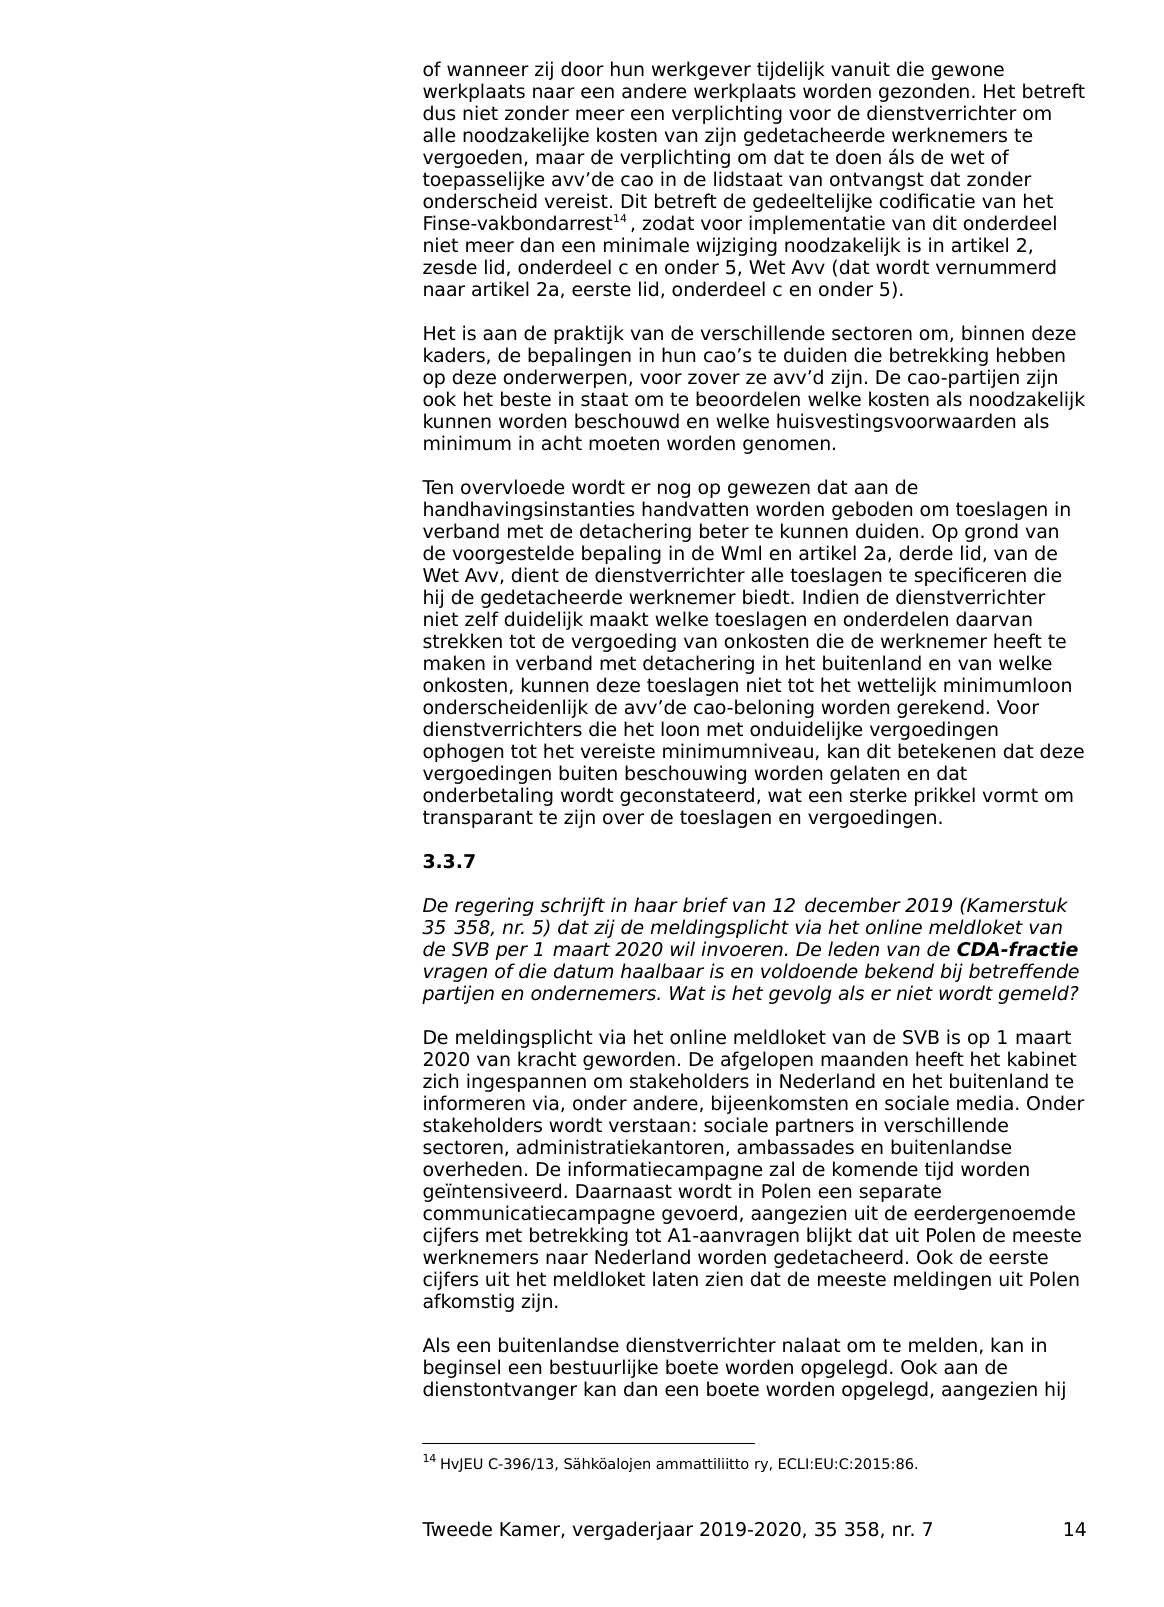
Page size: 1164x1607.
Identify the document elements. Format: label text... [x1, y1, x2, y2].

text HvJEU C-396/13, Sähköalojen ammattiliitto ry, ECLI:EU:C:2015:86. [422, 1452, 1087, 1474]
subtitle 3.3.7 [422, 851, 1087, 873]
text Ten overvloede wordt er nog op gewezen dat aan de handhavingsinstanties handvatten worden geboden om toeslagen in verband met de detachering beter te kunnen duiden. Op grond van de voorgestelde bepaling in de Wml en artikel 2a, derde lid, van de Wet Avv, dient de dienstverrichter alle toeslagen te specificeren die hij de gedetacheerde werknemer biedt. Indien de dienstverrichter niet zelf duidelijk maakt welke toeslagen en onderdelen daarvan strekken tot de vergoeding van onkosten die de werknemer heeft te maken in verband met detachering in het buitenland en van welke onkosten, kunnen deze toeslagen niet tot het wettelijk minimumloon onderscheidenlijk de avv’de cao-beloning worden gerekend. Voor dienstverrichters die het loon met onduidelijke vergoedingen ophogen tot het vereiste minimumniveau, kan dit betekenen dat deze vergoedingen buiten beschouwing worden gelaten en dat onderbetaling wordt geconstateerd, wat een sterke prikkel vormt om transparant te zijn over de toeslagen en vergoedingen. [422, 477, 1087, 829]
text of wanneer zij door hun werkgever tijdelijk vanuit die gewone werkplaats naar een andere werkplaats worden gezonden. Het betreft dus niet zonder meer een verplichting voor de dienstverrichter om alle noodzakelijke kosten van zijn gedetacheerde werknemers te vergoeden, maar de verplichting om dat te doen áls de wet of toepasselijke avv’de cao in de lidstaat van ontvangst dat zonder onderscheid vereist. Dit betreft de gedeeltelijke codificatie van het Finse-vakbondarrest, zodat voor implementatie van dit onderdeel niet meer dan een minimale wijziging noodzakelijk is in artikel 2, zesde lid, onderdeel c en onder 5, Wet Avv (dat wordt vernummerd naar artikel 2a, eerste lid, onderdeel c en onder 5). [422, 59, 1087, 301]
text Als een buitenlandse dienstverrichter nalaat om te melden, kan in beginsel een bestuurlijke boete worden opgelegd. Ook aan de dienstontvanger kan dan een boete worden opgelegd, aangezien hij [422, 1335, 1087, 1401]
text De regering schrijft in haar brief van 12 december 2019 (Kamerstuk 35 358, nr. 5) dat zij de meldingsplicht via het online meldloket van de SVB per 1 maart 2020 wil invoeren. De leden van de CDA-fractie vragen of die datum haalbaar is en voldoende bekend bij betreffende partijen en ondernemers. Wat is het gevolg als er niet wordt gemeld? [422, 895, 1087, 1005]
text De meldingsplicht via het online meldloket van de SVB is op 1 maart 2020 van kracht geworden. De afgelopen maanden heeft het kabinet zich ingespannen om stakeholders in Nederland en het buitenland te informeren via, onder andere, bijeenkomsten en sociale media. Onder stakeholders wordt verstaan: sociale partners in verschillende sectoren, administratiekantoren, ambassades en buitenlandse overheden. De informatiecampagne zal de komende tijd worden geïntensiveerd. Daarnaast wordt in Polen een separate communicatiecampagne gevoerd, aangezien uit de eerdergenoemde cijfers met betrekking tot A1-aanvragen blijkt dat uit Polen de meeste werknemers naar Nederland worden gedetacheerd. Ook de eerste cijfers uit het meldloket laten zien dat de meeste meldingen uit Polen afkomstig zijn. [422, 1027, 1087, 1313]
text Het is aan de praktijk van de verschillende sectoren om, binnen deze kaders, de bepalingen in hun cao’s te duiden die betrekking hebben op deze onderwerpen, voor zover ze avv’d zijn. De cao-partijen zijn ook het beste in staat om te beoordelen welke kosten als noodzakelijk kunnen worden beschouwd en welke huisvestingsvoorwaarden als minimum in acht moeten worden genomen. [422, 323, 1087, 455]
